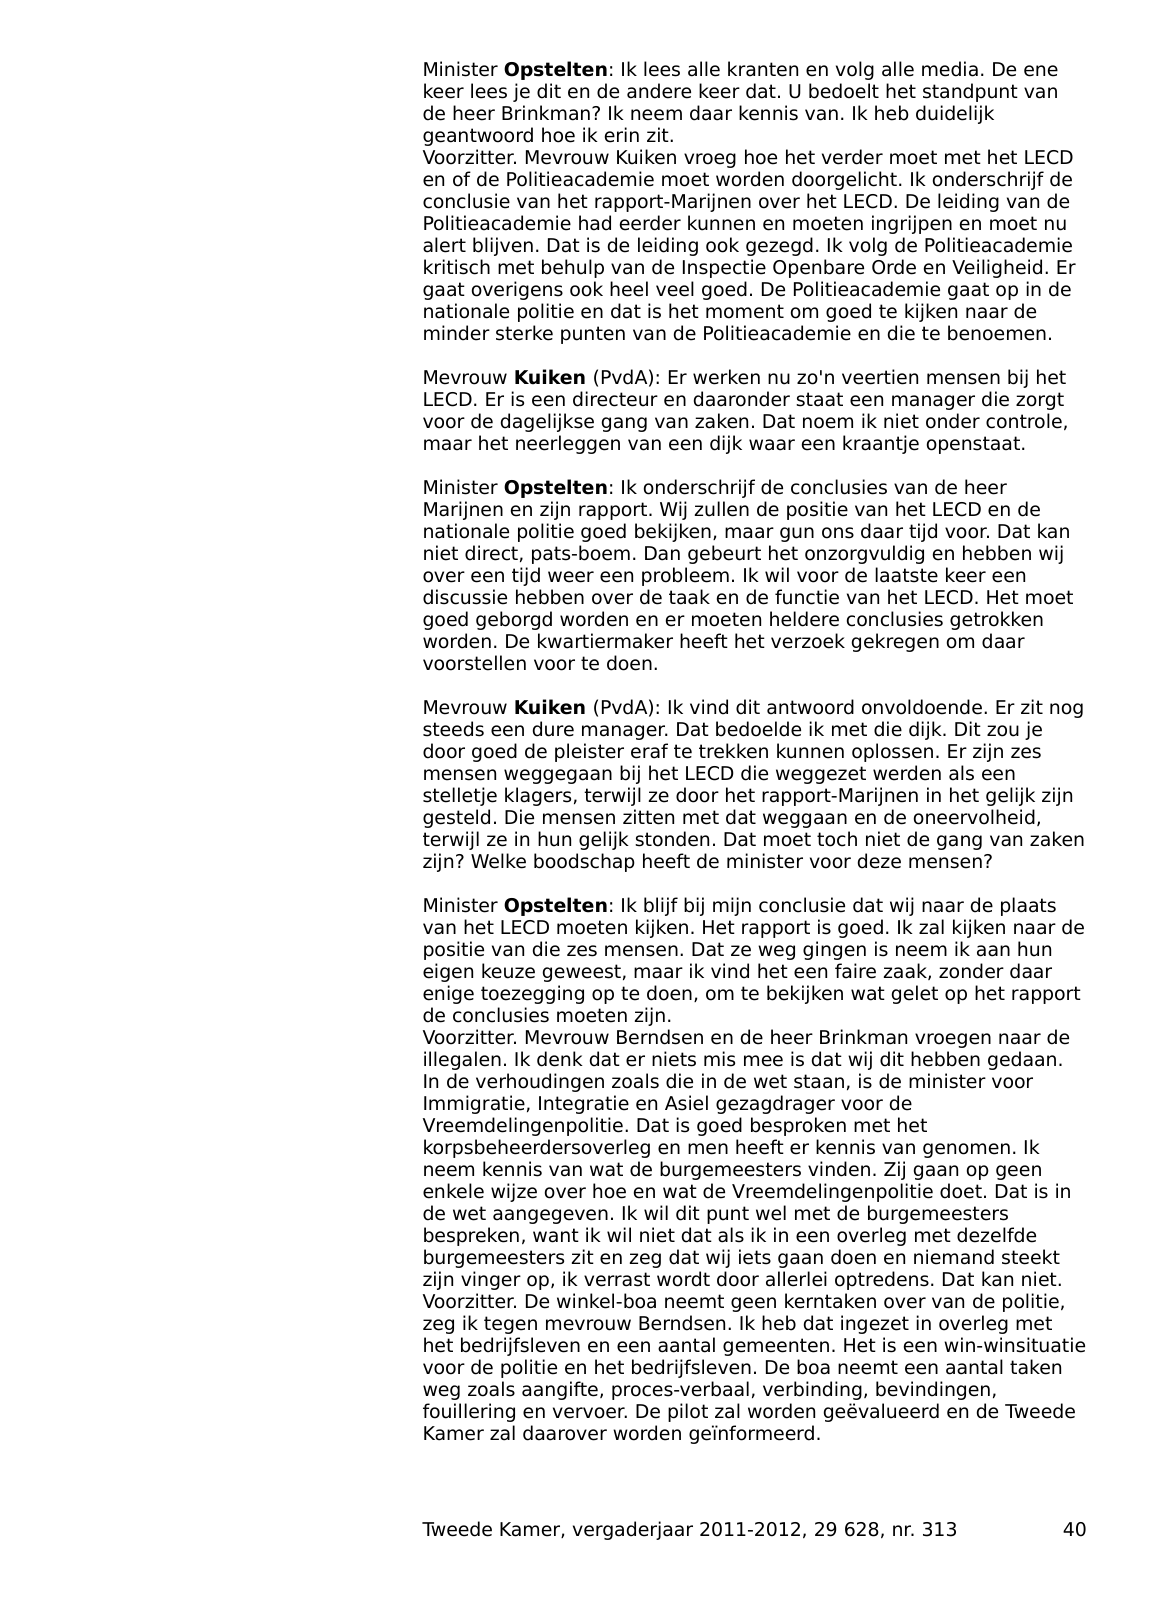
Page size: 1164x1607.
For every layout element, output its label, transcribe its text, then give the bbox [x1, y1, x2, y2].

text Minister Opstelten: Ik blijf bij mijn conclusie dat wij naar de plaats van het LECD moeten kijken. Het rapport is goed. Ik zal kijken naar de positie van die zes mensen. Dat ze weg gingen is neem ik aan hun eigen keuze geweest, maar ik vind het een faire zaak, zonder daar enige toezegging op te doen, om te bekijken wat gelet op het rapport de conclusies moeten zijn. [422, 895, 1087, 1027]
text Mevrouw Kuiken (PvdA): Er werken nu zo'n veertien mensen bij het LECD. Er is een directeur en daaronder staat een manager die zorgt voor de dagelijkse gang van zaken. Dat noem ik niet onder controle, maar het neerleggen van een dijk waar een kraantje openstaat. [422, 367, 1087, 455]
text Voorzitter. Mevrouw Kuiken vroeg hoe het verder moet met het LECD en of de Politieacademie moet worden doorgelicht. Ik onderschrijf de conclusie van het rapport-Marijnen over het LECD. De leiding van de Politieacademie had eerder kunnen en moeten ingrijpen en moet nu alert blijven. Dat is de leiding ook gezegd. Ik volg de Politieacademie kritisch met behulp van de Inspectie Openbare Orde en Veiligheid. Er gaat overigens ook heel veel goed. De Politieacademie gaat op in de nationale politie en dat is het moment om goed te kijken naar de minder sterke punten van de Politieacademie en die te benoemen. [422, 147, 1087, 345]
text Voorzitter. Mevrouw Berndsen en de heer Brinkman vroegen naar de illegalen. Ik denk dat er niets mis mee is dat wij dit hebben gedaan. In de verhoudingen zoals die in de wet staan, is de minister voor Immigratie, Integratie en Asiel gezagdrager voor de Vreemdelingenpolitie. Dat is goed besproken met het korpsbeheerdersoverleg en men heeft er kennis van genomen. Ik neem kennis van wat de burgemeesters vinden. Zij gaan op geen enkele wijze over hoe en wat de Vreemdelingenpolitie doet. Dat is in de wet aangegeven. Ik wil dit punt wel met de burgemeesters bespreken, want ik wil niet dat als ik in een overleg met dezelfde burgemeesters zit en zeg dat wij iets gaan doen en niemand steekt zijn vinger op, ik verrast wordt door allerlei optredens. Dat kan niet. [422, 1027, 1087, 1291]
text Minister Opstelten: Ik onderschrijf de conclusies van de heer Marijnen en zijn rapport. Wij zullen de positie van het LECD en de nationale politie goed bekijken, maar gun ons daar tijd voor. Dat kan niet direct, pats-boem. Dan gebeurt het onzorgvuldig en hebben wij over een tijd weer een probleem. Ik wil voor de laatste keer een discussie hebben over de taak en de functie van het LECD. Het moet goed geborgd worden en er moeten heldere conclusies getrokken worden. De kwartiermaker heeft het verzoek gekregen om daar voorstellen voor te doen. [422, 477, 1087, 675]
text Voorzitter. De winkel-boa neemt geen kerntaken over van de politie, zeg ik tegen mevrouw Berndsen. Ik heb dat ingezet in overleg met het bedrijfsleven en een aantal gemeenten. Het is een win-winsituatie voor de politie en het bedrijfsleven. De boa neemt een aantal taken weg zoals aangifte, proces-verbaal, verbinding, bevindingen, fouillering en vervoer. De pilot zal worden geëvalueerd en de Tweede Kamer zal daarover worden geïnformeerd. [422, 1291, 1087, 1444]
text Mevrouw Kuiken (PvdA): Ik vind dit antwoord onvoldoende. Er zit nog steeds een dure manager. Dat bedoelde ik met die dijk. Dit zou je door goed de pleister eraf te trekken kunnen oplossen. Er zijn zes mensen weggegaan bij het LECD die weggezet werden als een stelletje klagers, terwijl ze door het rapport-Marijnen in het gelijk zijn gesteld. Die mensen zitten met dat weggaan en de oneervolheid, terwijl ze in hun gelijk stonden. Dat moet toch niet de gang van zaken zijn? Welke boodschap heeft de minister voor deze mensen? [422, 697, 1087, 873]
text Minister Opstelten: Ik lees alle kranten en volg alle media. De ene keer lees je dit en de andere keer dat. U bedoelt het standpunt van de heer Brinkman? Ik neem daar kennis van. Ik heb duidelijk geantwoord hoe ik erin zit. [422, 59, 1087, 147]
